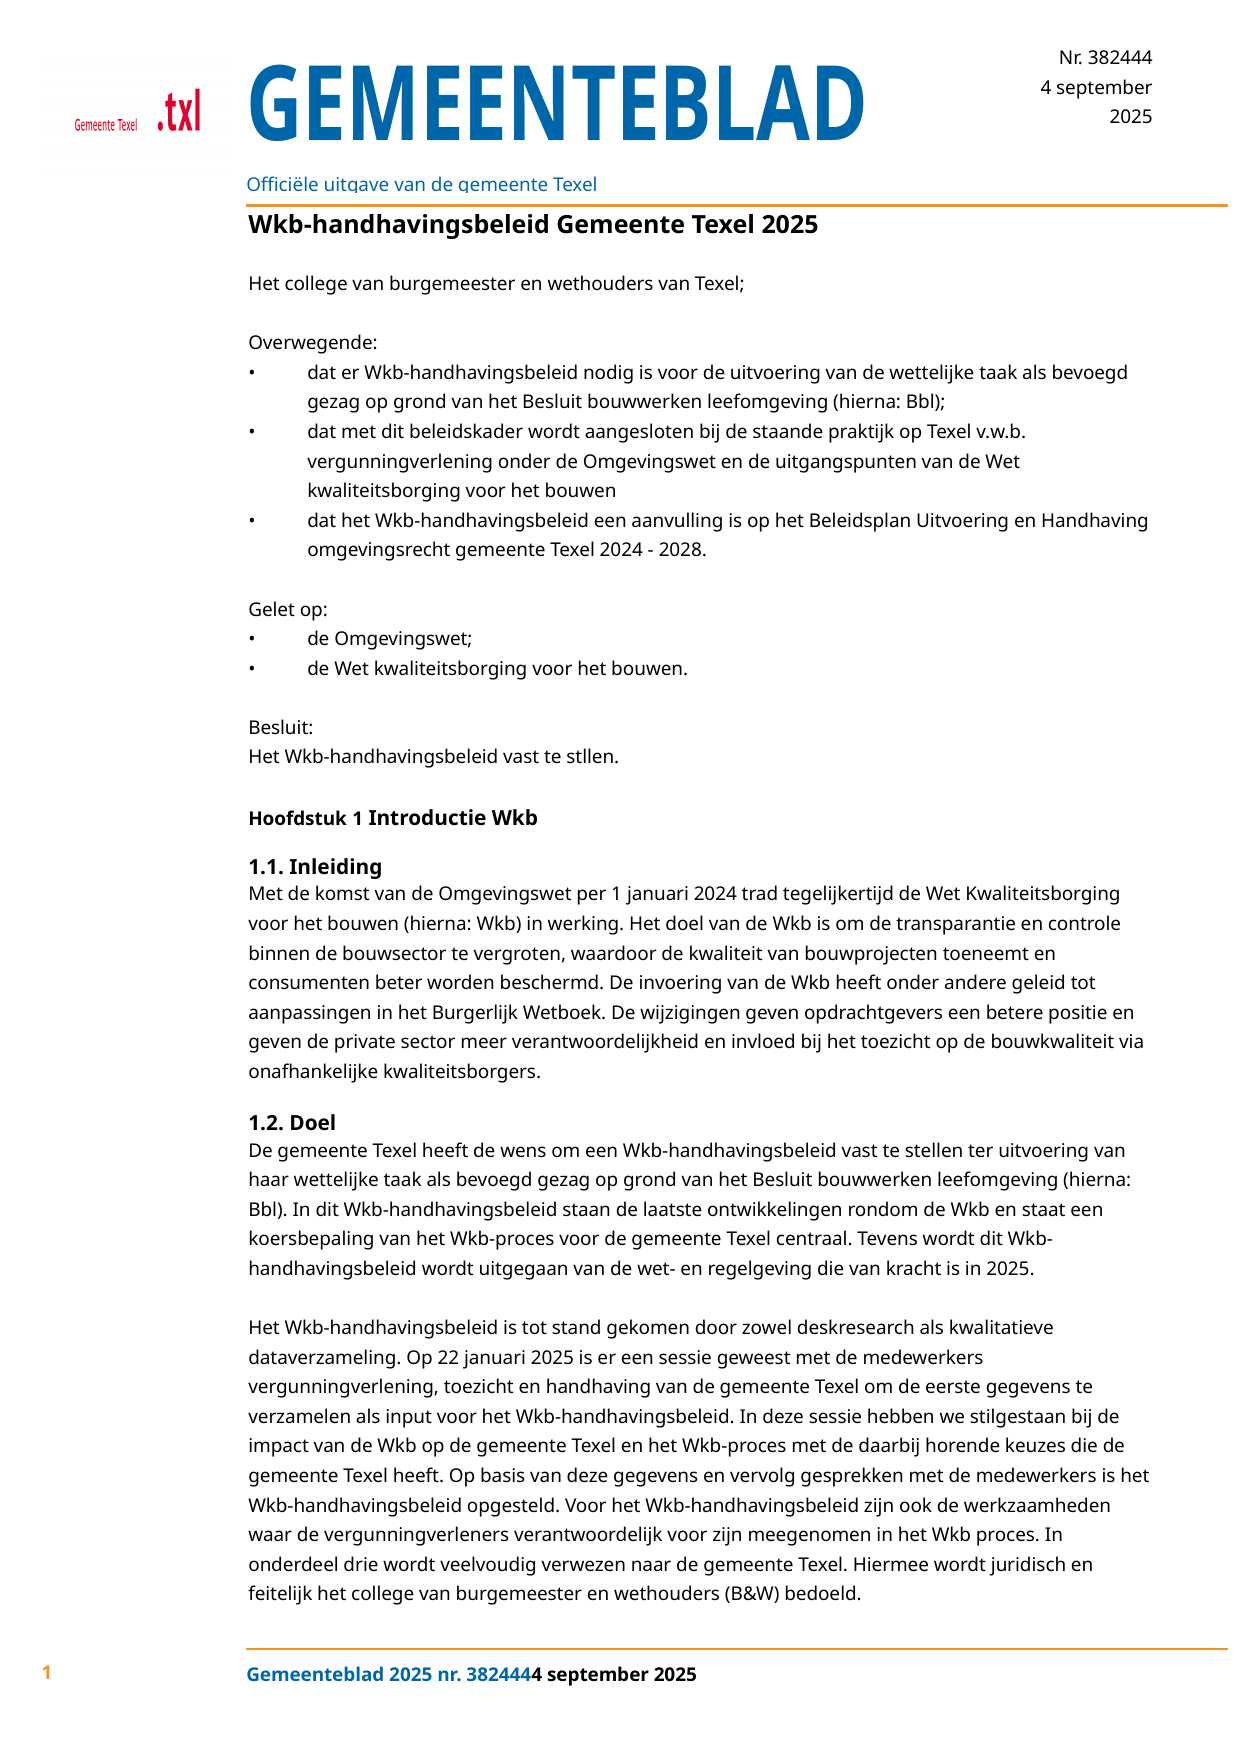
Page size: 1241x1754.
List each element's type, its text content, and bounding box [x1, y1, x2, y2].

text Het Wkb-handhavingsbeleid is tot stand gekomen door zowel deskresearch als kwalitatieve dataverzameling. Op 22 januari 2025 is er een sessie geweest met de medewerkers vergunningverlening, toezicht en handhaving van de gemeente Texel om de eerste gegevens te verzamelen als input voor het Wkb-handhavingsbeleid. In deze sessie hebben we stilgestaan bij de impact van de Wkb op de gemeente Texel en het Wkb-proces met de daarbij horende keuzes die de gemeente Texel heeft. Op basis van deze gegevens en vervolg gesprekken met de medewerkers is het Wkb-handhavingsbeleid opgesteld. Voor het Wkb-handhavingsbeleid zijn ook de werkzaamheden waar de vergunningverleners verantwoordelijk voor zijn meegenomen in het Wkb proces. In onderdeel drie wordt veelvoudig verwezen naar de gemeente Texel. Hiermee wordt juridisch en feitelijk het college van burgemeester en wethouders (B&W) bedoeld. [248, 1314, 1152, 1606]
text Besluit: [248, 714, 1152, 740]
text 1.2. Doel [248, 1108, 1152, 1137]
text De gemeente Texel heeft de wens om een Wkb-handhavingsbeleid vast te stellen ter uitvoering van haar wettelijke taak als bevoegd gezag op grond van het Besluit bouwwerken leefomgeving (hierna: Bbl). In dit Wkb-handhavingsbeleid staan de laatste ontwikkelingen rondom de Wkb en staat een koersbepaling van het Wkb-proces voor de gemeente Texel centraal. Tevens wordt dit Wkb-handhavingsbeleid wordt uitgegaan van de wet- en regelgeving die van kracht is in 2025. [248, 1137, 1152, 1281]
text Overwegende: [248, 329, 1152, 355]
list de Wet kwaliteitsborging voor het bouwen. [248, 655, 1152, 681]
text Met de komst van de Omgevingswet per 1 januari 2024 trad tegelijkertijd de Wet Kwaliteitsborging voor het bouwen (hierna: Wkb) in werking. Het doel van de Wkb is om de transparantie en controle binnen de bouwsector te vergroten, waardoor de kwaliteit van bouwprojecten toeneemt en consumenten beter worden beschermd. De invoering van de Wkb heeft onder andere geleid tot aanpassingen in het Burgerlijk Wetboek. De wijzigingen geven opdrachtgevers een betere positie en geven de private sector meer verantwoordelijkheid en invloed bij het toezicht op de bouwkwaliteit via onafhankelijke kwaliteitsborgers. [248, 881, 1152, 1084]
list dat het Wkb-handhavingsbeleid een aanvulling is op het Beleidsplan Uitvoering en Handhaving omgevingsrecht gemeente Texel 2024 - 2028. [248, 507, 1152, 562]
text Het college van burgemeester en wethouders van Texel; [248, 270, 1152, 296]
list dat met dit beleidskader wordt aangesloten bij de staande praktijk op Texel v.w.b. vergunningverlening onder de Omgevingswet en de uitgangspunten van de Wet kwaliteitsborging voor het bouwen [248, 418, 1152, 503]
picture [41, 47, 231, 172]
text Gelet op: [248, 596, 1152, 621]
text Wkb-handhavingsbeleid Gemeente Texel 2025 [248, 207, 1152, 241]
list de Omgevingswet; [248, 625, 1152, 651]
text Het Wkb-handhavingsbeleid vast te stllen. [248, 744, 1152, 769]
list dat er Wkb-handhavingsbeleid nodig is voor de uitvoering van de wettelijke taak als bevoegd gezag op grond van het Besluit bouwwerken leefomgeving (hierna: Bbl); [248, 359, 1152, 414]
text Hoofdstuk 1 Introductie Wkb [248, 803, 1152, 831]
text 1.1. Inleiding [248, 852, 1152, 881]
